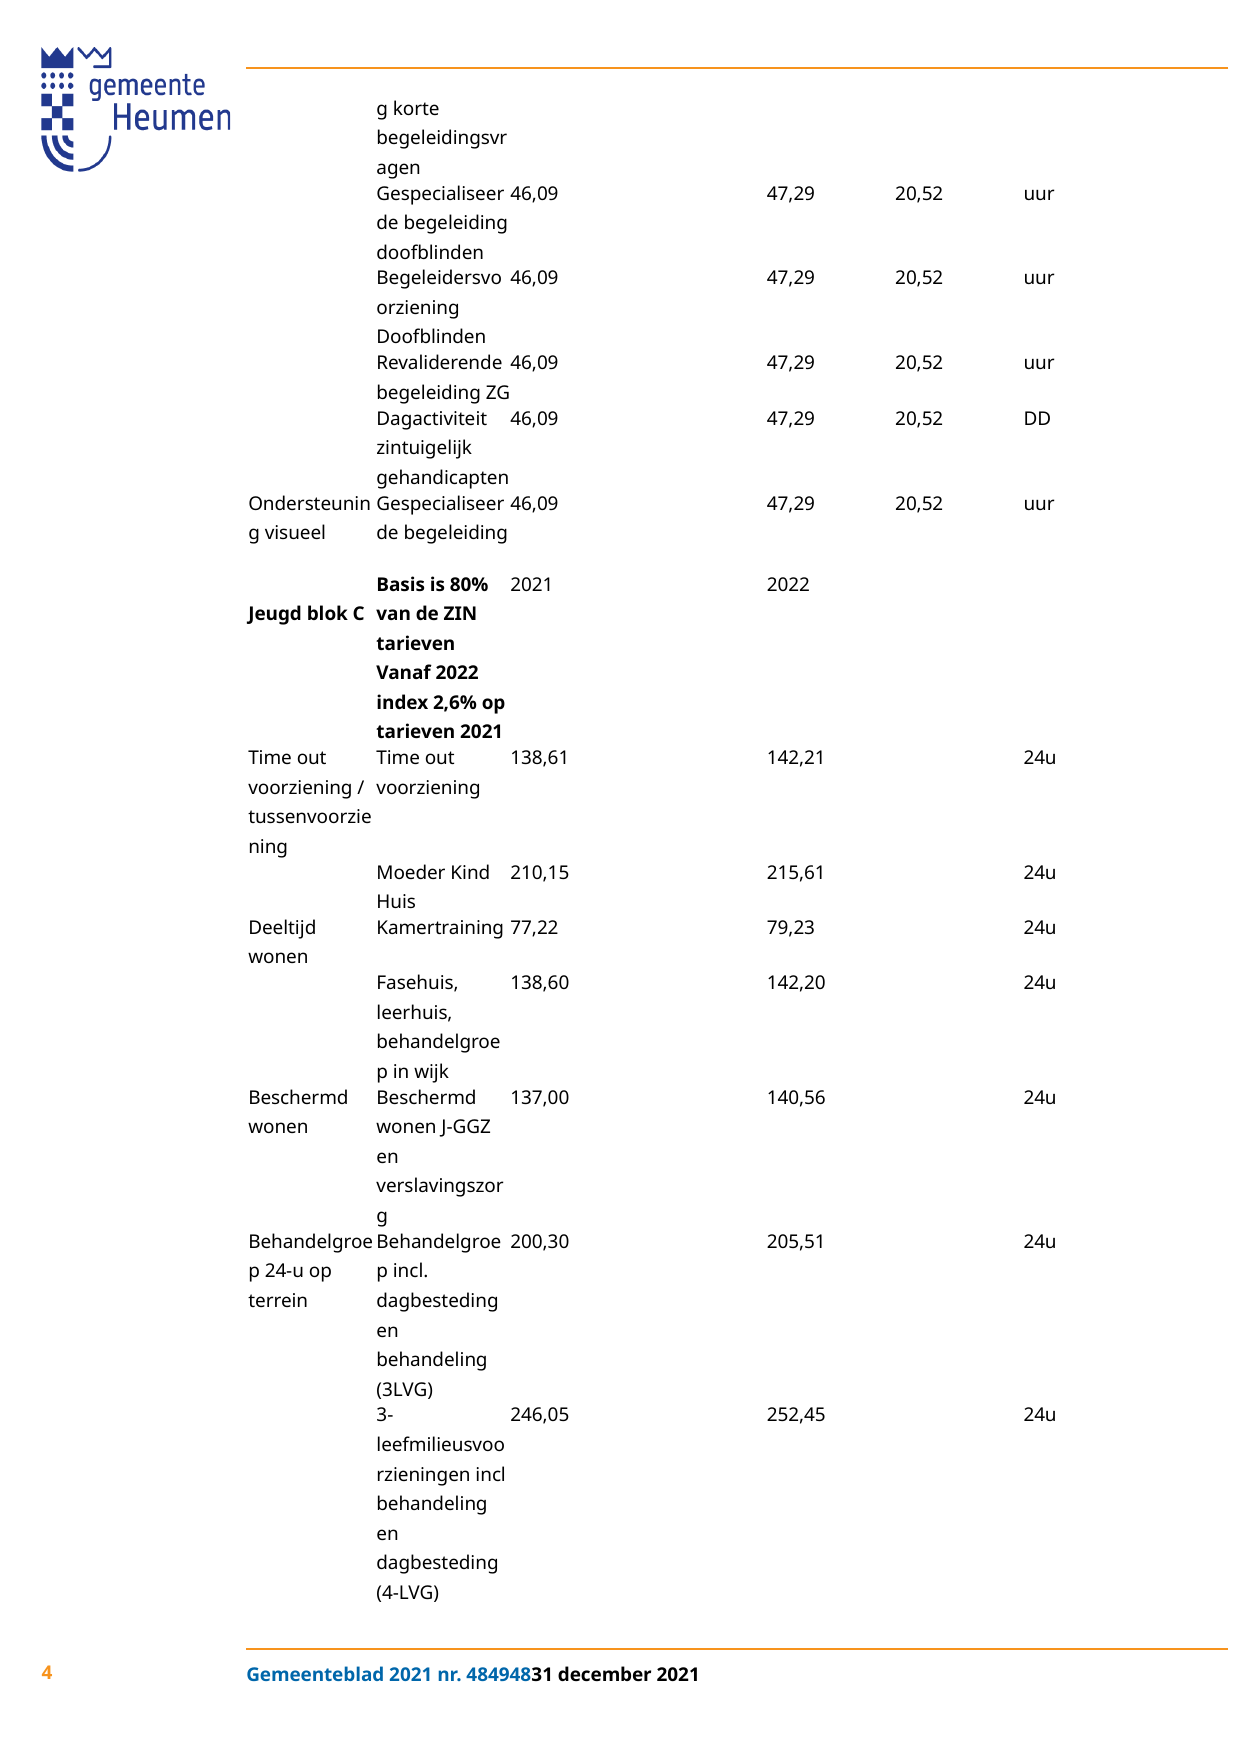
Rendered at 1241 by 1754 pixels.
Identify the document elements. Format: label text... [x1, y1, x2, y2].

table_cell Gespecialiseerde begeleiding [376, 490, 510, 545]
table_cell 205,51 [767, 1228, 895, 1402]
table_cell 210,15 [510, 859, 638, 914]
table_cell 24u [1023, 914, 1152, 969]
table_cell [639, 405, 767, 490]
table_cell [639, 1084, 767, 1228]
table_cell Beschermd wonen J-GGZ en verslavingszorg [376, 1084, 510, 1228]
table_cell [639, 545, 767, 571]
table_cell [639, 265, 767, 349]
table_cell [248, 95, 376, 180]
table_cell [248, 180, 376, 264]
table_cell 137,00 [510, 1084, 638, 1228]
table_cell 79,23 [767, 914, 895, 969]
table_cell Basis is 80% van de ZIN tarieven Vanaf 2022 index 2,6% op tarieven 2021 [376, 571, 510, 744]
table_cell [895, 571, 1152, 744]
table_cell 47,29 [767, 265, 895, 349]
table_cell [510, 545, 638, 571]
table_cell [895, 1228, 1023, 1402]
table_cell Dagactiviteit zintuigelijk gehandicapten [376, 405, 510, 490]
table_cell 200,30 [510, 1228, 638, 1402]
table_cell Jeugd blok C [248, 571, 376, 744]
table_cell 47,29 [767, 405, 895, 490]
table_cell 215,61 [767, 859, 895, 914]
table_cell 138,60 [510, 970, 638, 1084]
table_cell [639, 970, 767, 1084]
table_cell 2021 [510, 571, 638, 744]
table_cell 46,09 [510, 350, 638, 405]
table_cell uur [1023, 265, 1152, 349]
table_cell Behandelgroep 24-u op terrein [248, 1228, 376, 1402]
table_cell Ondersteuning visueel [248, 490, 376, 545]
table_cell [895, 914, 1023, 969]
table_cell [376, 545, 510, 571]
table_cell [1023, 95, 1152, 180]
table_cell 20,52 [895, 180, 1023, 264]
table_cell [639, 1228, 767, 1402]
table_cell Moeder Kind Huis [376, 859, 510, 914]
table_cell 138,61 [510, 744, 638, 859]
table_cell 77,22 [510, 914, 638, 969]
table_cell [248, 859, 376, 914]
table_cell [248, 970, 376, 1084]
table_cell Kamertraining [376, 914, 510, 969]
table_cell 246,05 [510, 1402, 638, 1605]
table_cell Time out voorziening / tussenvoorziening [248, 744, 376, 859]
table_cell [639, 1402, 767, 1605]
table_cell [639, 571, 767, 744]
table_cell 2022 [767, 571, 895, 744]
table_cell [639, 180, 767, 264]
table_cell 46,09 [510, 490, 638, 545]
table_cell Begeleidersvoorziening Doofblinden [376, 265, 510, 349]
table_cell [767, 95, 895, 180]
table_cell [639, 350, 767, 405]
table_cell uur [1023, 180, 1152, 264]
table_cell [895, 970, 1023, 1084]
table_cell 24u [1023, 970, 1152, 1084]
table_cell [895, 744, 1023, 859]
table_cell [248, 545, 376, 571]
table_cell [895, 859, 1023, 914]
table_cell [639, 95, 767, 180]
table_cell uur [1023, 490, 1152, 545]
table_cell 142,21 [767, 744, 895, 859]
table_cell 24u [1023, 1402, 1152, 1605]
table_cell [767, 545, 895, 571]
table_cell Revaliderende begeleiding ZG [376, 350, 510, 405]
table_cell [895, 1084, 1023, 1228]
table_cell [510, 95, 638, 180]
table_cell [639, 914, 767, 969]
table_cell 46,09 [510, 180, 638, 264]
table_cell Behandelgroep incl. dagbesteding en behandeling (3LVG) [376, 1228, 510, 1402]
table_cell 20,52 [895, 490, 1023, 545]
table_cell 20,52 [895, 350, 1023, 405]
table_cell [248, 405, 376, 490]
table_cell [639, 744, 767, 859]
table_cell 24u [1023, 1084, 1152, 1228]
table_cell Fasehuis, leerhuis, behandelgroep in wijk [376, 970, 510, 1084]
table_cell DD [1023, 405, 1152, 490]
table_cell Time out voorziening [376, 744, 510, 859]
table_cell [895, 545, 1023, 571]
table_cell 20,52 [895, 265, 1023, 349]
table_cell 142,20 [767, 970, 895, 1084]
table_cell 47,29 [767, 350, 895, 405]
table_cell 47,29 [767, 490, 895, 545]
table_cell Beschermd wonen [248, 1084, 376, 1228]
table_cell g korte begeleidingsvragen [376, 95, 510, 180]
table_cell [1023, 545, 1152, 571]
table_cell [639, 859, 767, 914]
table_cell Gespecialiseerde begeleiding doofblinden [376, 180, 510, 264]
table_cell [248, 1402, 376, 1605]
table_cell 24u [1023, 1228, 1152, 1402]
table_cell 47,29 [767, 180, 895, 264]
picture [41, 47, 231, 172]
table_cell 46,09 [510, 265, 638, 349]
table_cell 20,52 [895, 405, 1023, 490]
table_cell [895, 95, 1023, 180]
table_cell 140,56 [767, 1084, 895, 1228]
table_cell [895, 1402, 1023, 1605]
table_cell Deeltijd wonen [248, 914, 376, 969]
table_cell 3-leefmilieusvoorzieningen incl behandeling en dagbesteding (4-LVG) [376, 1402, 510, 1605]
table_cell uur [1023, 350, 1152, 405]
table_cell 24u [1023, 744, 1152, 859]
table_cell 46,09 [510, 405, 638, 490]
table_cell [248, 350, 376, 405]
table_cell 24u [1023, 859, 1152, 914]
table_cell [639, 490, 767, 545]
table_cell 252,45 [767, 1402, 895, 1605]
table_cell [248, 265, 376, 349]
